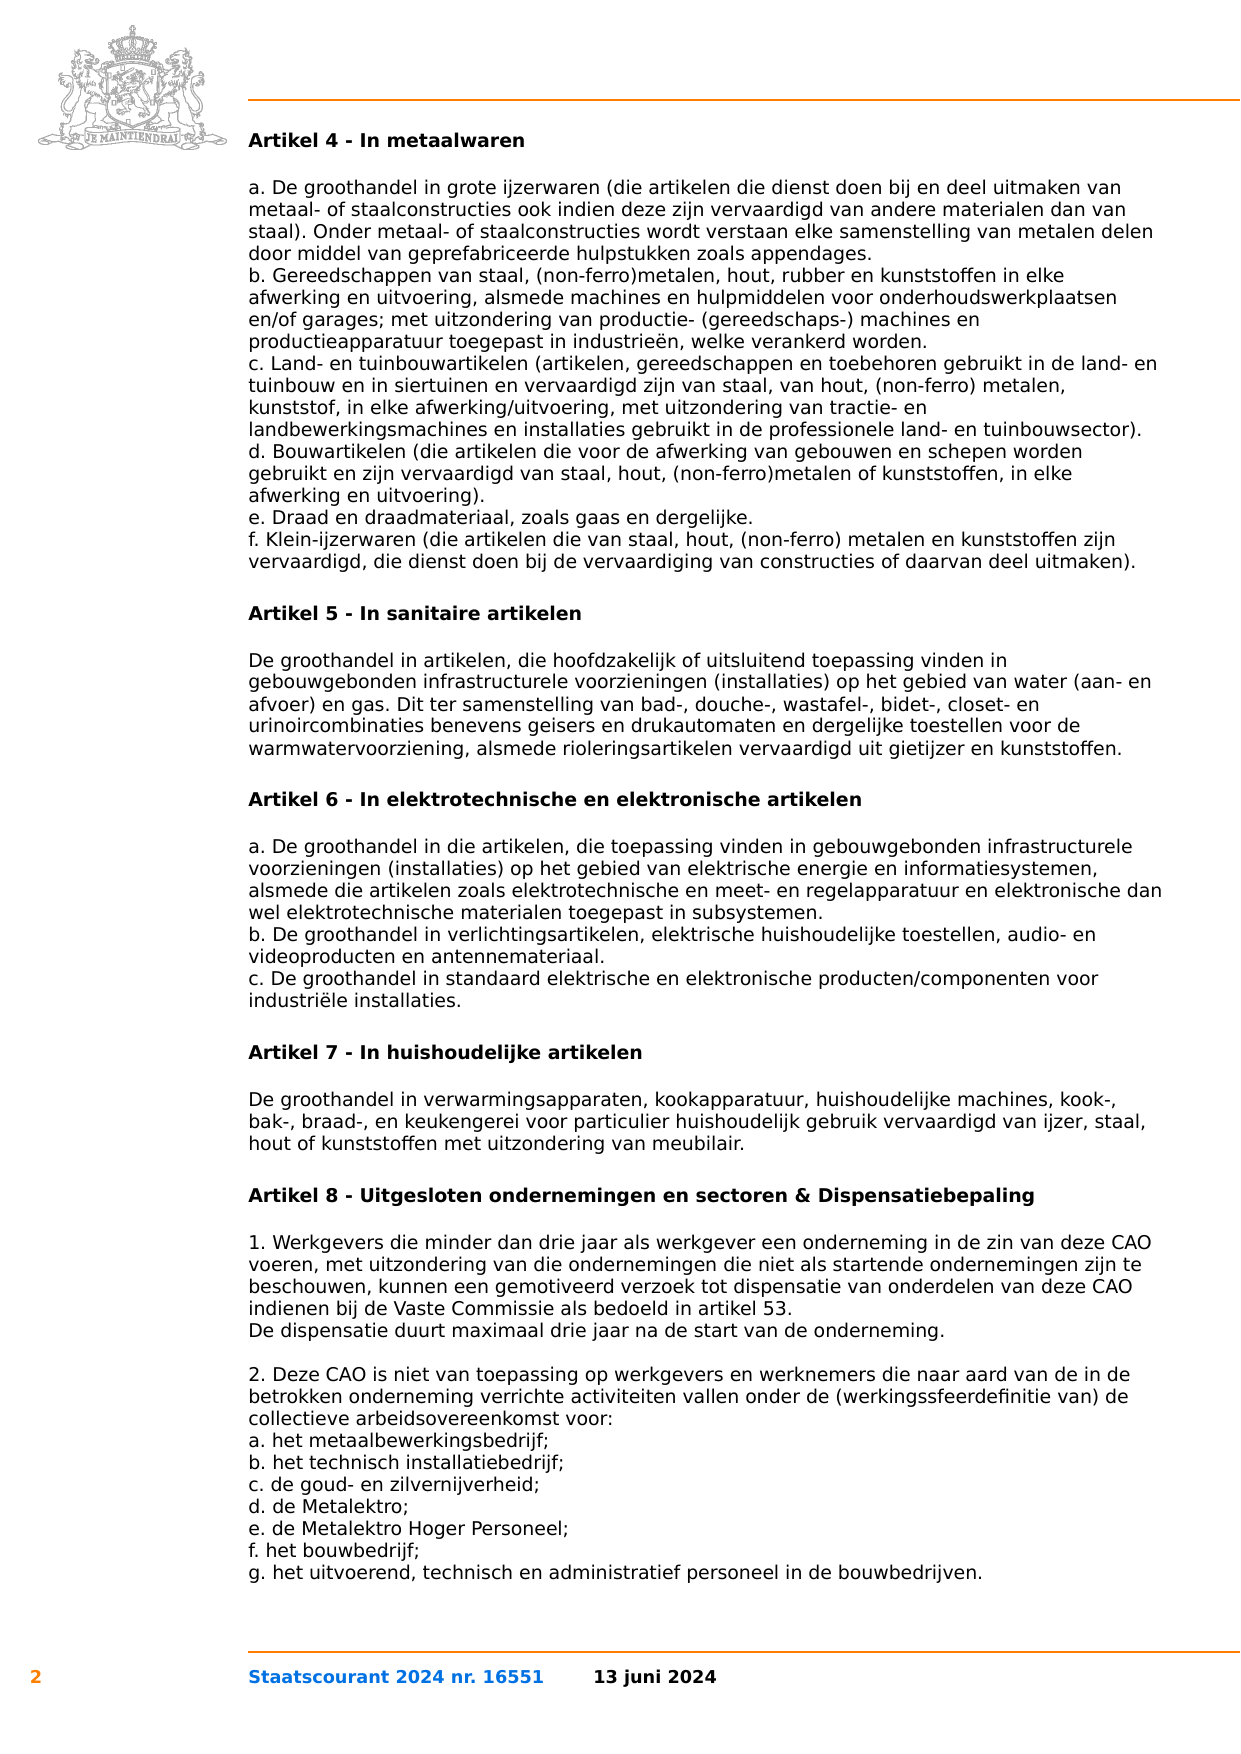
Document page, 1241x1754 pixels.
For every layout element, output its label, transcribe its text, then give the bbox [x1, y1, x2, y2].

subtitle Artikel 8 - Uitgesloten ondernemingen en sectoren & Dispensatiebepaling [248, 1185, 1163, 1207]
subtitle Artikel 7 - In huishoudelijke artikelen [248, 1042, 1163, 1064]
text c. De groothandel in standaard elektrische en elektronische producten/componenten voor industriële installaties. [248, 968, 1163, 1012]
text a. De groothandel in grote ijzerwaren (die artikelen die dienst doen bij en deel uitmaken van metaal- of staalconstructies ook indien deze zijn vervaardigd van andere materialen dan van staal). Onder metaal- of staalconstructies wordt verstaan elke samenstelling van metalen delen door middel van geprefabriceerde hulpstukken zoals appendages. [248, 177, 1163, 265]
text 2. Deze CAO is niet van toepassing op werkgevers en werknemers die naar aard van de in de betrokken onderneming verrichte activiteiten vallen onder de (werkingssfeerdefinitie van) de collectieve arbeidsovereenkomst voor: [248, 1364, 1163, 1430]
subtitle Artikel 5 - In sanitaire artikelen [248, 602, 1163, 624]
text c. Land- en tuinbouwartikelen (artikelen, gereedschappen en toebehoren gebruikt in de land- en tuinbouw en in siertuinen en vervaardigd zijn van staal, van hout, (non-ferro) metalen, kunststof, in elke afwerking/uitvoering, met uitzondering van tractie- en landbewerkingsmachines en installaties gebruikt in de professionele land- en tuinbouwsector). [248, 353, 1163, 441]
text a. het metaalbewerkingsbedrijf; [248, 1430, 1163, 1452]
text b. De groothandel in verlichtingsartikelen, elektrische huishoudelijke toestellen, audio- en videoproducten en antennemateriaal. [248, 924, 1163, 968]
subtitle Artikel 6 - In elektrotechnische en elektronische artikelen [248, 789, 1163, 811]
text f. het bouwbedrijf; [248, 1540, 1163, 1562]
text b. het technisch installatiebedrijf; [248, 1452, 1163, 1474]
text e. Draad en draadmateriaal, zoals gaas en dergelijke. [248, 507, 1163, 528]
text De dispensatie duurt maximaal drie jaar na de start van de onderneming. [248, 1320, 1163, 1342]
text De groothandel in verwarmingsapparaten, kookapparatuur, huishoudelijke machines, kook-, bak-, braad-, en keukengerei voor particulier huishoudelijk gebruik vervaardigd van ijzer, staal, hout of kunststoffen met uitzondering van meubilair. [248, 1089, 1163, 1155]
picture [38, 25, 227, 150]
text De groothandel in artikelen, die hoofdzakelijk of uitsluitend toepassing vinden in gebouwgebonden infrastructurele voorzieningen (installaties) op het gebied van water (aan- en afvoer) en gas. Dit ter samenstelling van bad-, douche-, wastafel-, bidet-, closet- en urinoircombinaties benevens geisers en drukautomaten en dergelijke toestellen voor de warmwatervoorziening, alsmede rioleringsartikelen vervaardigd uit gietijzer en kunststoffen. [248, 649, 1163, 759]
text f. Klein-ijzerwaren (die artikelen die van staal, hout, (non-ferro) metalen en kunststoffen zijn vervaardigd, die dienst doen bij de vervaardiging van constructies of daarvan deel uitmaken). [248, 528, 1163, 572]
text a. De groothandel in die artikelen, die toepassing vinden in gebouwgebonden infrastructurele voorzieningen (installaties) op het gebied van elektrische energie en informatiesystemen, alsmede die artikelen zoals elektrotechnische en meet- en regelapparatuur en elektronische dan wel elektrotechnische materialen toegepast in subsystemen. [248, 836, 1163, 924]
text g. het uitvoerend, technisch en administratief personeel in de bouwbedrijven. [248, 1562, 1163, 1584]
text d. de Metalektro; [248, 1496, 1163, 1518]
text c. de goud- en zilvernijverheid; [248, 1474, 1163, 1496]
text 1. Werkgevers die minder dan drie jaar als werkgever een onderneming in de zin van deze CAO voeren, met uitzondering van die ondernemingen die niet als startende ondernemingen zijn te beschouwen, kunnen een gemotiveerd verzoek tot dispensatie van onderdelen van deze CAO indienen bij de Vaste Commissie als bedoeld in artikel 53. [248, 1232, 1163, 1320]
text d. Bouwartikelen (die artikelen die voor de afwerking van gebouwen en schepen worden gebruikt en zijn vervaardigd van staal, hout, (non-ferro)metalen of kunststoffen, in elke afwerking en uitvoering). [248, 441, 1163, 507]
text b. Gereedschappen van staal, (non-ferro)metalen, hout, rubber en kunststoffen in elke afwerking en uitvoering, alsmede machines en hulpmiddelen voor onderhoudswerkplaatsen en/of garages; met uitzondering van productie- (gereedschaps-) machines en productieapparatuur toegepast in industrieën, welke verankerd worden. [248, 265, 1163, 353]
subtitle Artikel 4 - In metaalwaren [248, 130, 1163, 152]
text e. de Metalektro Hoger Personeel; [248, 1518, 1163, 1540]
